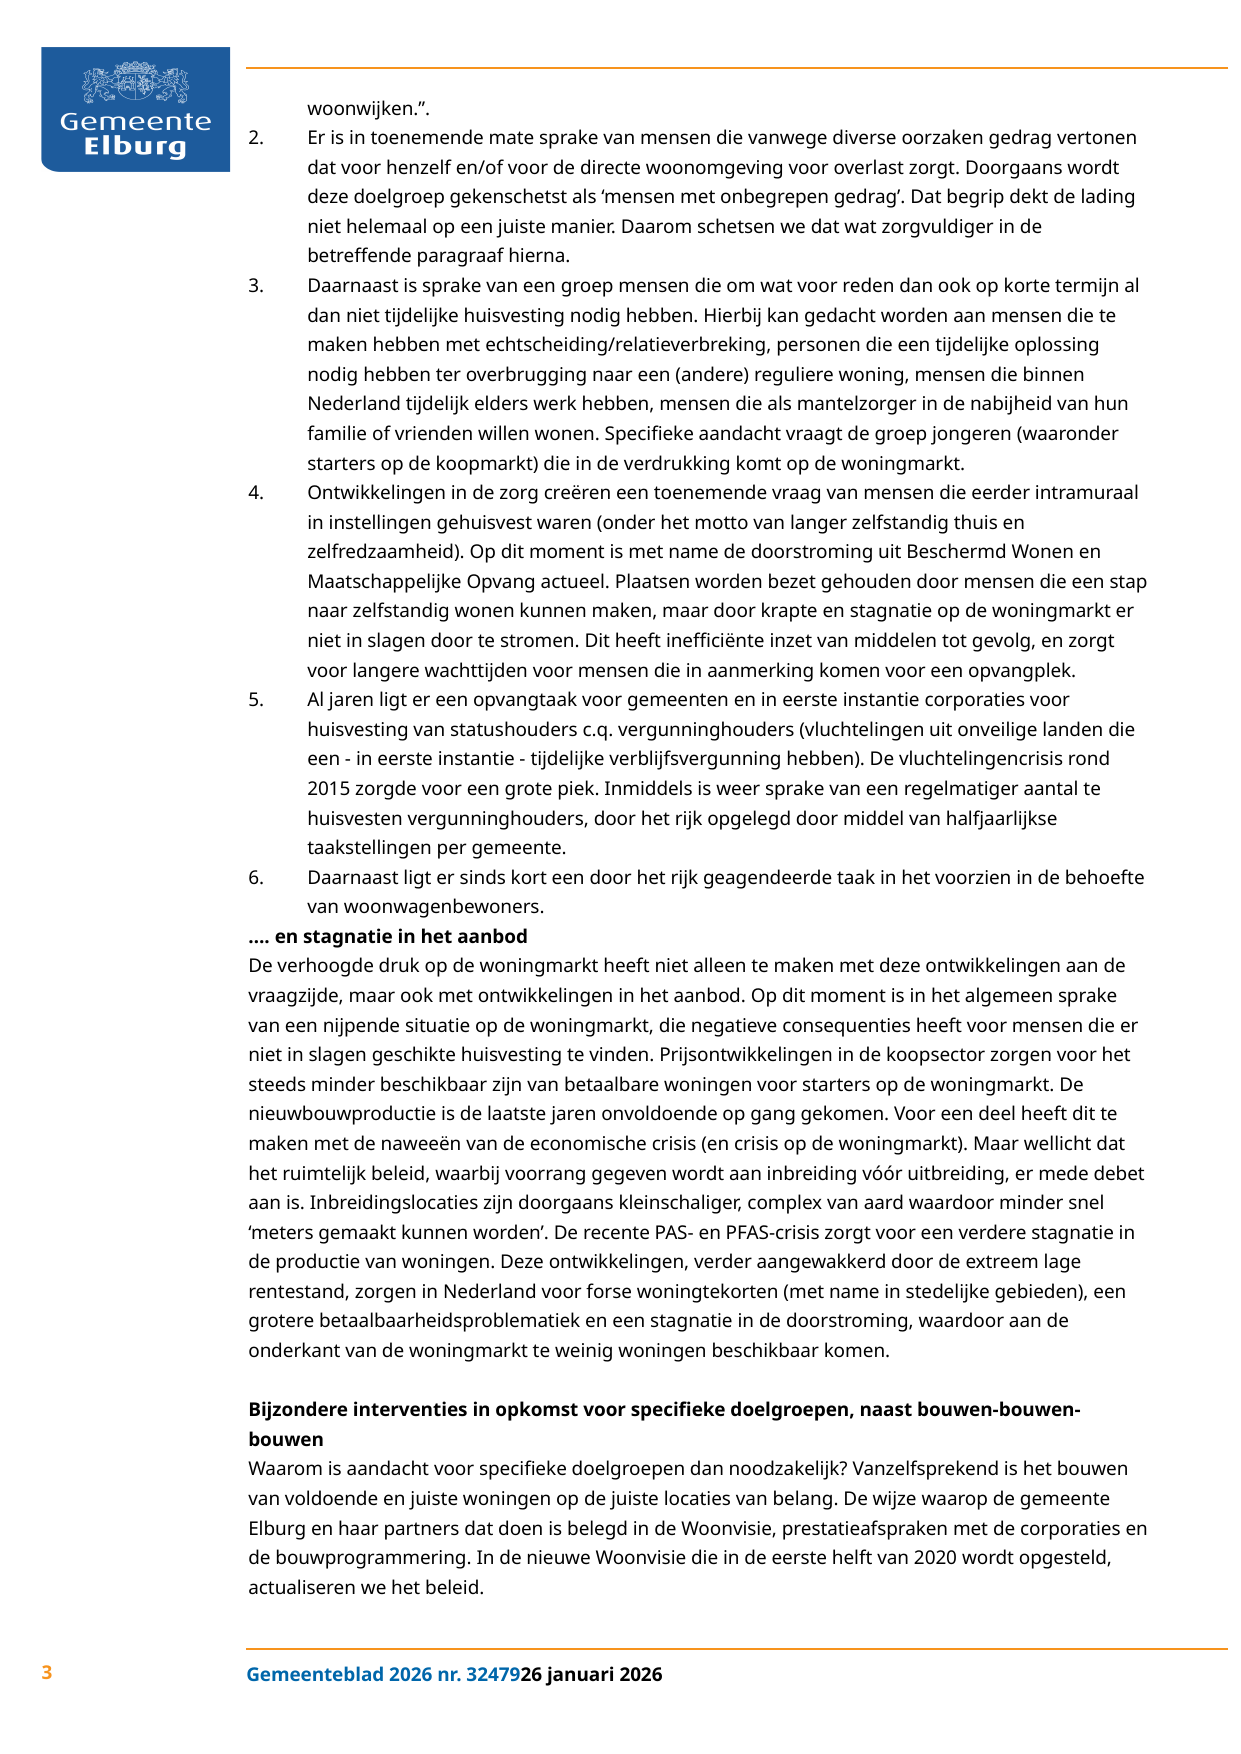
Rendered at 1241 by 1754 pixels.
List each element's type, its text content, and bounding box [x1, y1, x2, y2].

text Waarom is aandacht voor specifieke doelgroepen dan noodzakelijk? Vanzelfsprekend is het bouwen van voldoende en juiste woningen op de juiste locaties van belang. De wijze waarop de gemeente Elburg en haar partners dat doen is belegd in de Woonvisie, prestatieafspraken met de corporaties en de bouwprogrammering. In de nieuwe Woonvisie die in de eerste helft van 2020 wordt opgesteld, actualiseren we het beleid. [248, 1456, 1152, 1600]
list Daarnaast ligt er sinds kort een door het rijk geagendeerde taak in het voorzien in de behoefte van woonwagenbewoners. [248, 864, 1152, 919]
list Ontwikkelingen in de zorg creëren een toenemende vraag van mensen die eerder intramuraal in instellingen gehuisvest waren (onder het motto van langer zelfstandig thuis en zelfredzaamheid). Op dit moment is met name de doorstroming uit Beschermd Wonen en Maatschappelijke Opvang actueel. Plaatsen worden bezet gehouden door mensen die een stap naar zelfstandig wonen kunnen maken, maar door krapte en stagnatie op de woningmarkt er niet in slagen door te stromen. Dit heeft inefficiënte inzet van middelen tot gevolg, en zorgt voor langere wachttijden voor mensen die in aanmerking komen voor een opvangplek. [248, 479, 1152, 683]
list Er is in toenemende mate sprake van mensen die vanwege diverse oorzaken gedrag vertonen dat voor henzelf en/of voor de directe woonomgeving voor overlast zorgt. Doorgaans wordt deze doelgroep gekenschetst als ‘mensen met onbegrepen gedrag’. Dat begrip dekt de lading niet helemaal op een juiste manier. Daarom schetsen we dat wat zorgvuldiger in de betreffende paragraaf hierna. [248, 124, 1152, 268]
text …. en stagnatie in het aanbod [248, 923, 1152, 949]
text Bijzondere interventies in opkomst voor specifieke doelgroepen, naast bouwen-bouwen-bouwen [248, 1396, 1152, 1452]
list woonwijken.”. [248, 95, 1152, 121]
list Al jaren ligt er een opvangtaak voor gemeenten en in eerste instantie corporaties voor huisvesting van statushouders c.q. vergunninghouders (vluchtelingen uit onveilige landen die een - in eerste instantie - tijdelijke verblijfsvergunning hebben). De vluchtelingencrisis rond 2015 zorgde voor een grote piek. Inmiddels is weer sprake van een regelmatiger aantal te huisvesten vergunninghouders, door het rijk opgelegd door middel van halfjaarlijkse taakstellingen per gemeente. [248, 686, 1152, 860]
text De verhoogde druk op de woningmarkt heeft niet alleen te maken met deze ontwikkelingen aan de vraagzijde, maar ook met ontwikkelingen in het aanbod. Op dit moment is in het algemeen sprake van een nijpende situatie op de woningmarkt, die negatieve consequenties heeft voor mensen die er niet in slagen geschikte huisvesting te vinden. Prijsontwikkelingen in de koopsector zorgen voor het steeds minder beschikbaar zijn van betaalbare woningen voor starters op de woningmarkt. De nieuwbouwproductie is de laatste jaren onvoldoende op gang gekomen. Voor een deel heeft dit te maken met de naweeën van de economische crisis (en crisis op de woningmarkt). Maar wellicht dat het ruimtelijk beleid, waarbij voorrang gegeven wordt aan inbreiding vóór uitbreiding, er mede debet aan is. Inbreidingslocaties zijn doorgaans kleinschaliger, complex van aard waardoor minder snel ‘meters gemaakt kunnen worden’. De recente PAS- en PFAS-crisis zorgt voor een verdere stagnatie in de productie van woningen. Deze ontwikkelingen, verder aangewakkerd door de extreem lage rentestand, zorgen in Nederland voor forse woningtekorten (met name in stedelijke gebieden), een grotere betaalbaarheidsproblematiek en een stagnatie in de doorstroming, waardoor aan de onderkant van de woningmarkt te weinig woningen beschikbaar komen. [248, 953, 1152, 1363]
picture [41, 47, 231, 172]
list Daarnaast is sprake van een groep mensen die om wat voor reden dan ook op korte termijn al dan niet tijdelijke huisvesting nodig hebben. Hierbij kan gedacht worden aan mensen die te maken hebben met echtscheiding/relatieverbreking, personen die een tijdelijke oplossing nodig hebben ter overbrugging naar een (andere) reguliere woning, mensen die binnen Nederland tijdelijk elders werk hebben, mensen die als mantelzorger in de nabijheid van hun familie of vrienden willen wonen. Specifieke aandacht vraagt de groep jongeren (waaronder starters op de koopmarkt) die in de verdrukking komt op de woningmarkt. [248, 272, 1152, 476]
